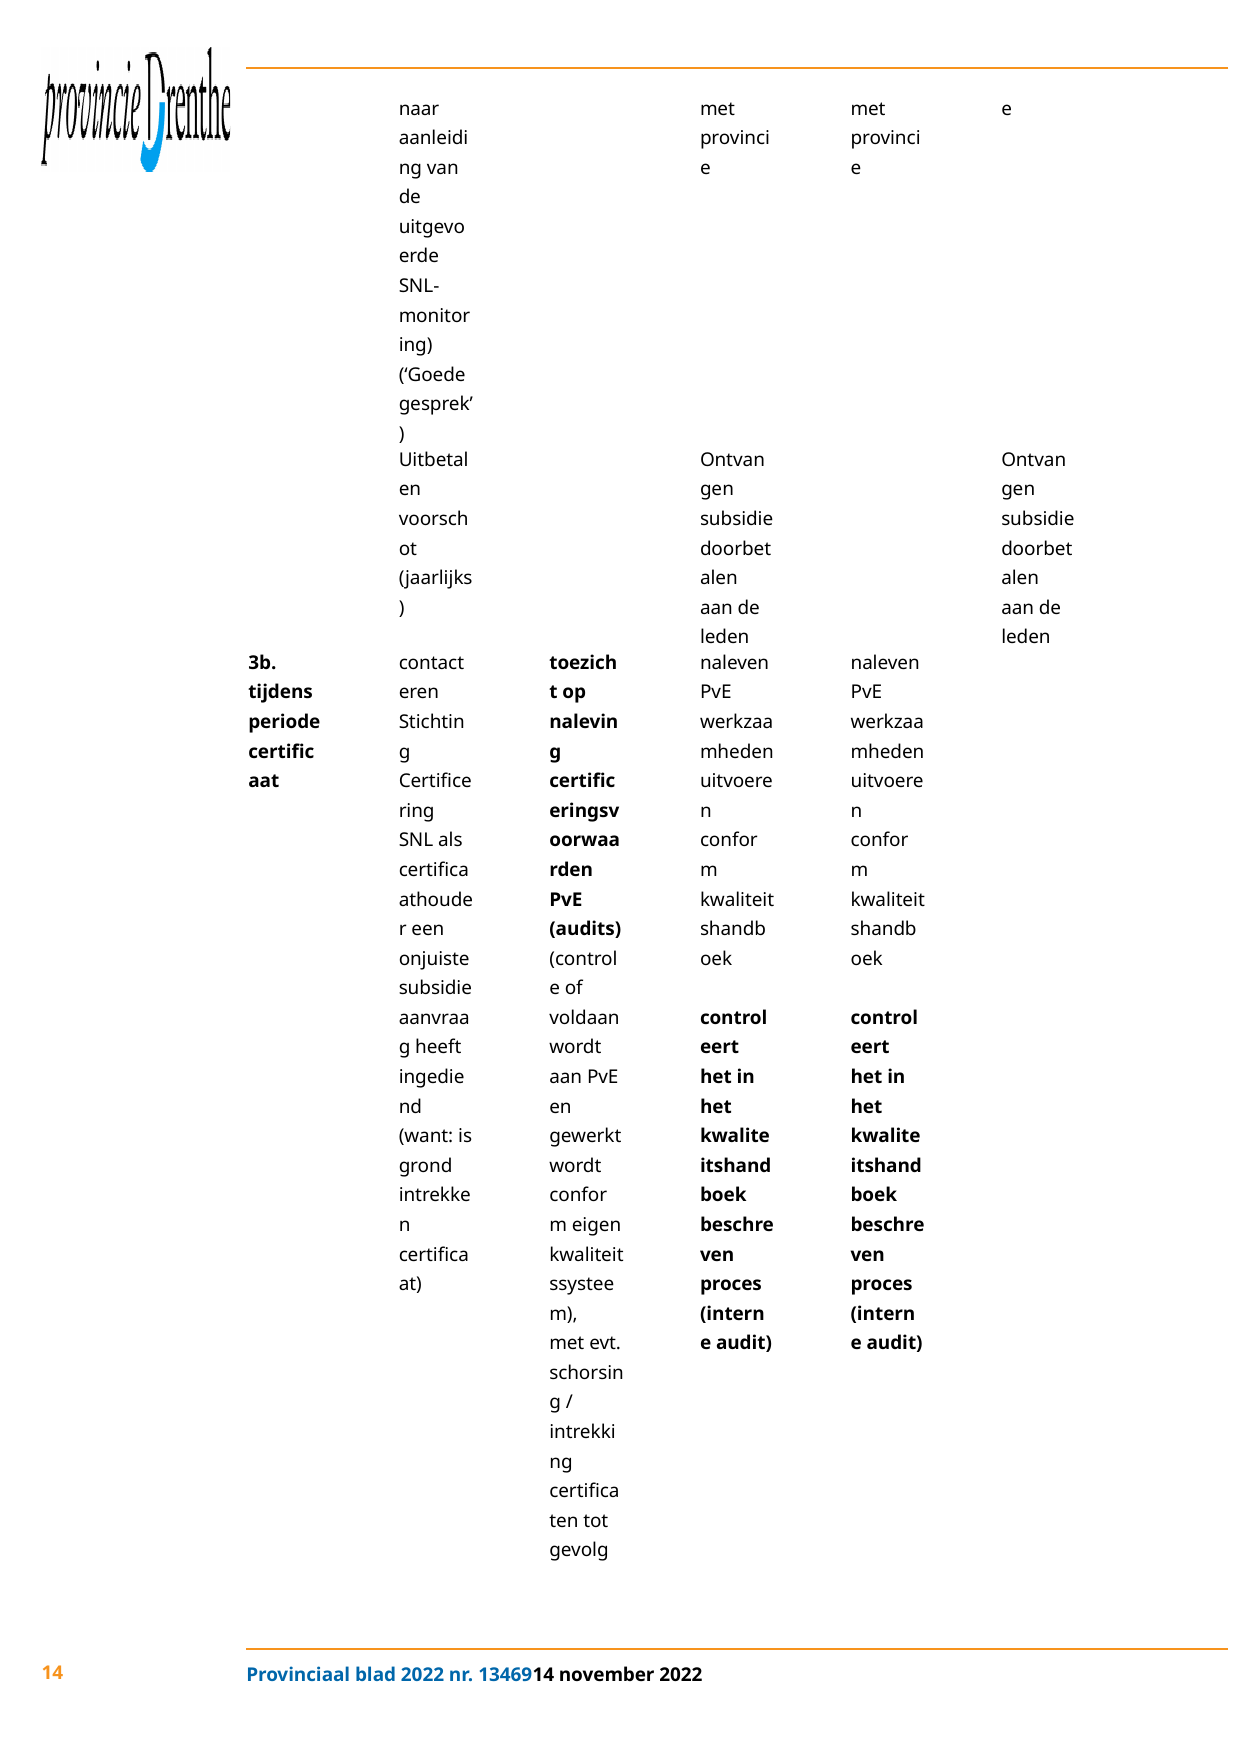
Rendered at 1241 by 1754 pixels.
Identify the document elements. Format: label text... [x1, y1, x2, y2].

table_cell [625, 446, 700, 649]
table_cell Ontvangen subsidie doorbetalen aan de leden [700, 446, 775, 649]
table_cell [248, 446, 323, 649]
table_cell [926, 649, 1001, 1562]
table_cell [323, 446, 398, 649]
table_cell [323, 649, 398, 1562]
table_cell naleven PvE werkzaamheden uitvoeren conform kwaliteitshandboek controleert het in het kwaliteitshandboek beschreven proces (interne audit) [700, 649, 775, 1562]
table_cell [248, 95, 323, 446]
table_cell [549, 446, 624, 649]
table_cell [775, 1563, 850, 1588]
table_cell naleven PvE werkzaamheden uitvoeren conform kwaliteitshandboek controleert het in het kwaliteitshandboek beschreven proces (interne audit) [850, 649, 926, 1562]
table_cell [474, 649, 549, 1562]
table_cell [248, 1563, 323, 1588]
table_cell [474, 446, 549, 649]
table_cell [1001, 1563, 1076, 1588]
table_cell [399, 1563, 474, 1588]
table_cell [850, 446, 926, 649]
picture [41, 47, 231, 172]
table_cell Uitbetalen voorschot (jaarlijks) [399, 446, 474, 649]
table_cell [323, 95, 398, 446]
table_cell [850, 1563, 926, 1588]
table_cell Ontvangen subsidie doorbetalen aan de leden [1001, 446, 1076, 649]
table_cell e [1001, 95, 1076, 446]
table_cell met provincie [850, 95, 926, 446]
table_cell [323, 1563, 398, 1588]
table_cell [926, 446, 1001, 649]
table_cell [474, 1563, 549, 1588]
table_cell contacteren Stichting Certificering SNL als certificaathouder een onjuiste subsidieaanvraag heeft ingediend (want: is grond intrekken certificaat) [399, 649, 474, 1562]
table_cell [775, 95, 850, 446]
table_cell [625, 649, 700, 1562]
table_cell [474, 95, 549, 446]
table_cell toezicht op naleving certificeringsvoorwaarden PvE (audits) (controle of voldaan wordt aan PvE en gewerkt wordt conform eigen kwaliteitssysteem), met evt. schorsing / intrekking certificaten tot gevolg [549, 649, 624, 1562]
table_cell [549, 95, 624, 446]
table_cell [926, 1563, 1001, 1588]
table_cell [625, 95, 700, 446]
table_cell [775, 446, 850, 649]
table_cell [926, 95, 1001, 446]
table_cell 3b. tijdens periode certificaat [248, 649, 323, 1562]
table_cell met provincie [700, 95, 775, 446]
table_cell [625, 1563, 700, 1588]
table_cell [549, 1563, 624, 1588]
table_cell [1001, 649, 1076, 1562]
table_cell naar aanleiding van de uitgevoerde SNL-monitoring)(‘Goede gesprek’) [399, 95, 474, 446]
table_cell [700, 1563, 775, 1588]
table_cell [775, 649, 850, 1562]
